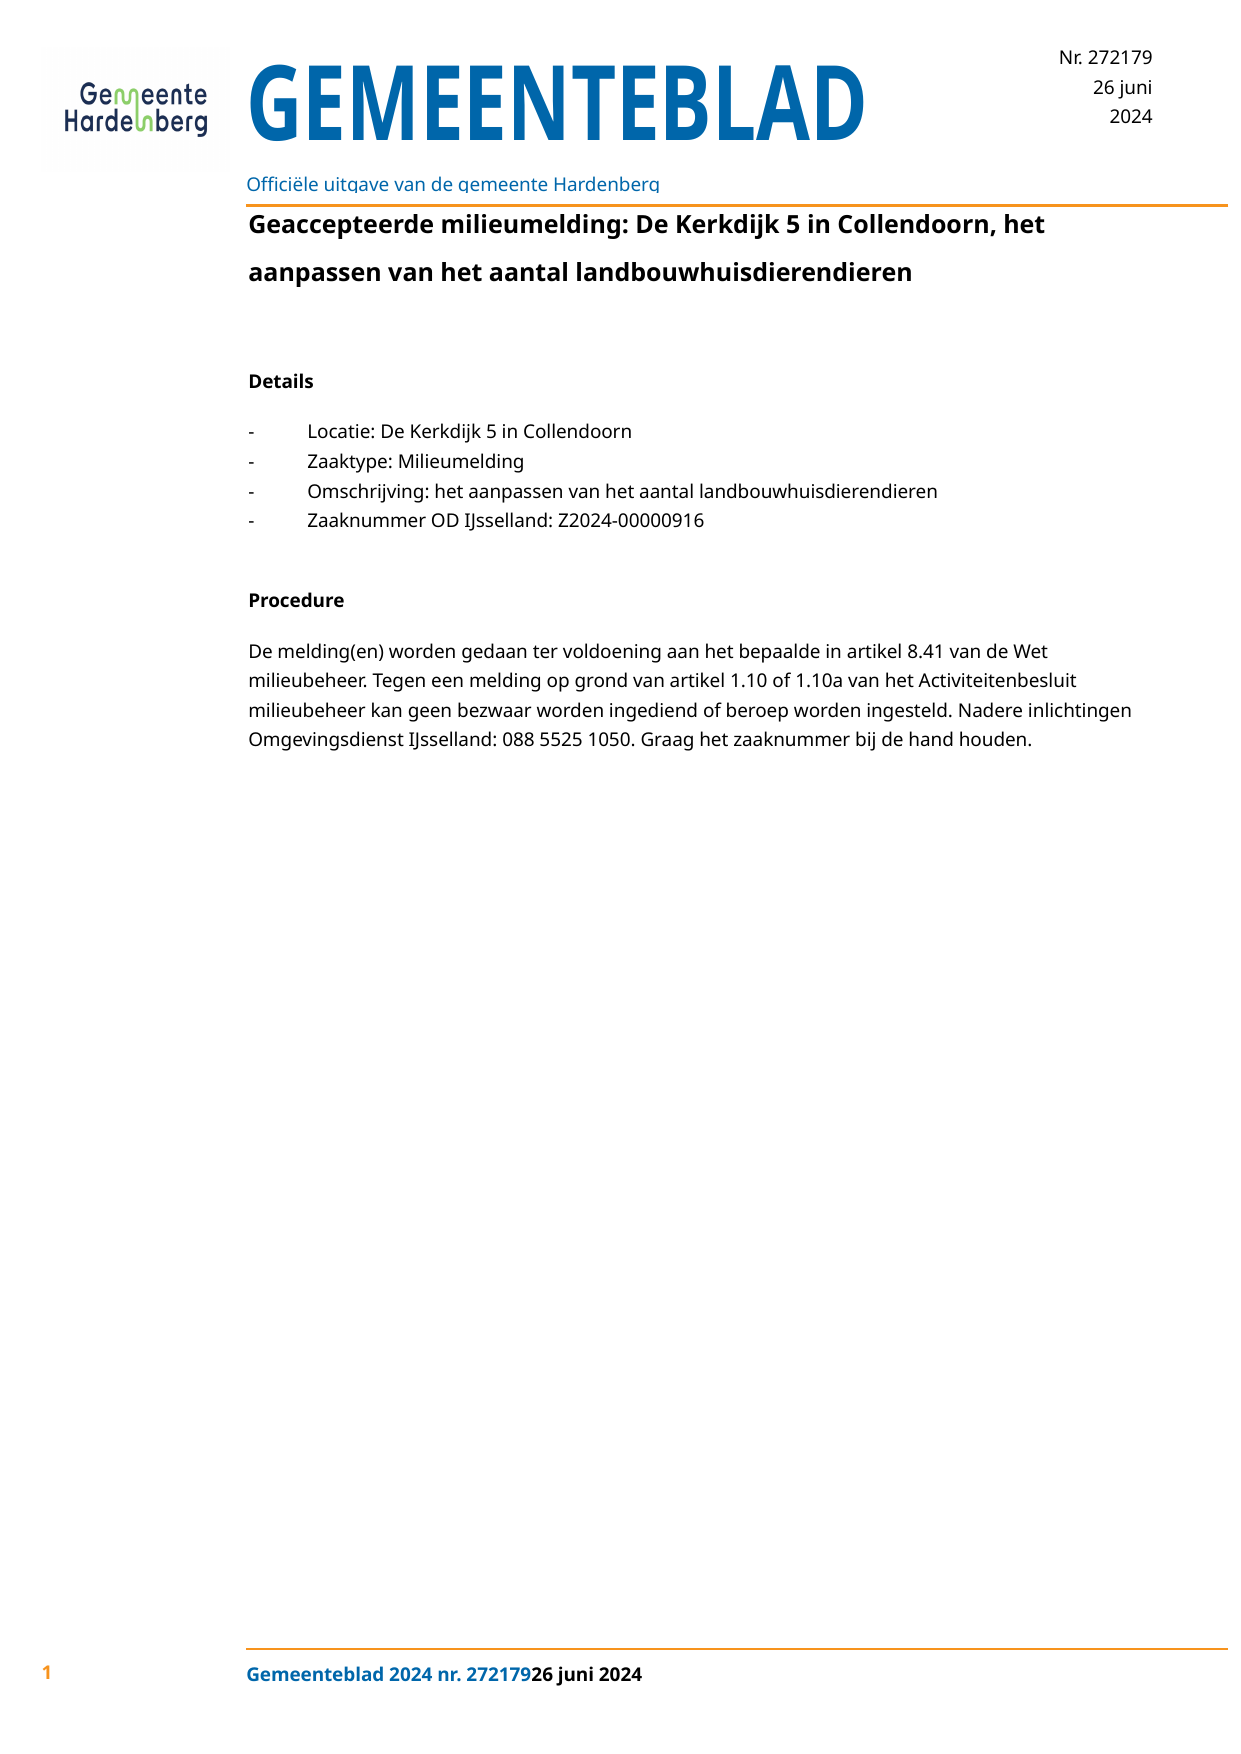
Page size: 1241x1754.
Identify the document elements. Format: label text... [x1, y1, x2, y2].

text De melding(en) worden gedaan ter voldoening aan het bepaalde in artikel 8.41 van de Wet milieubeheer. Tegen een melding op grond van artikel 1.10 of 1.10a van het Activiteitenbesluit milieubeheer kan geen bezwaar worden ingediend of beroep worden ingesteld. Nadere inlichtingen Omgevingsdienst IJsselland: 088 5525 1050. Graag het zaaknummer bij de hand houden. [248, 638, 1152, 752]
picture [41, 47, 231, 172]
text Geaccepteerde milieumelding: De Kerkdijk 5 in Collendoorn, het aanpassen van het aantal landbouwhuisdierendieren [248, 207, 1152, 288]
list Omschrijving: het aanpassen van het aantal landbouwhuisdierendieren [248, 478, 1152, 504]
list Zaaktype: Milieumelding [248, 448, 1152, 474]
text Procedure [248, 587, 1152, 613]
list Locatie: De Kerkdijk 5 in Collendoorn [248, 419, 1152, 444]
list Zaaknummer OD IJsselland: Z2024-00000916 [248, 507, 1152, 533]
text Details [248, 368, 1152, 394]
